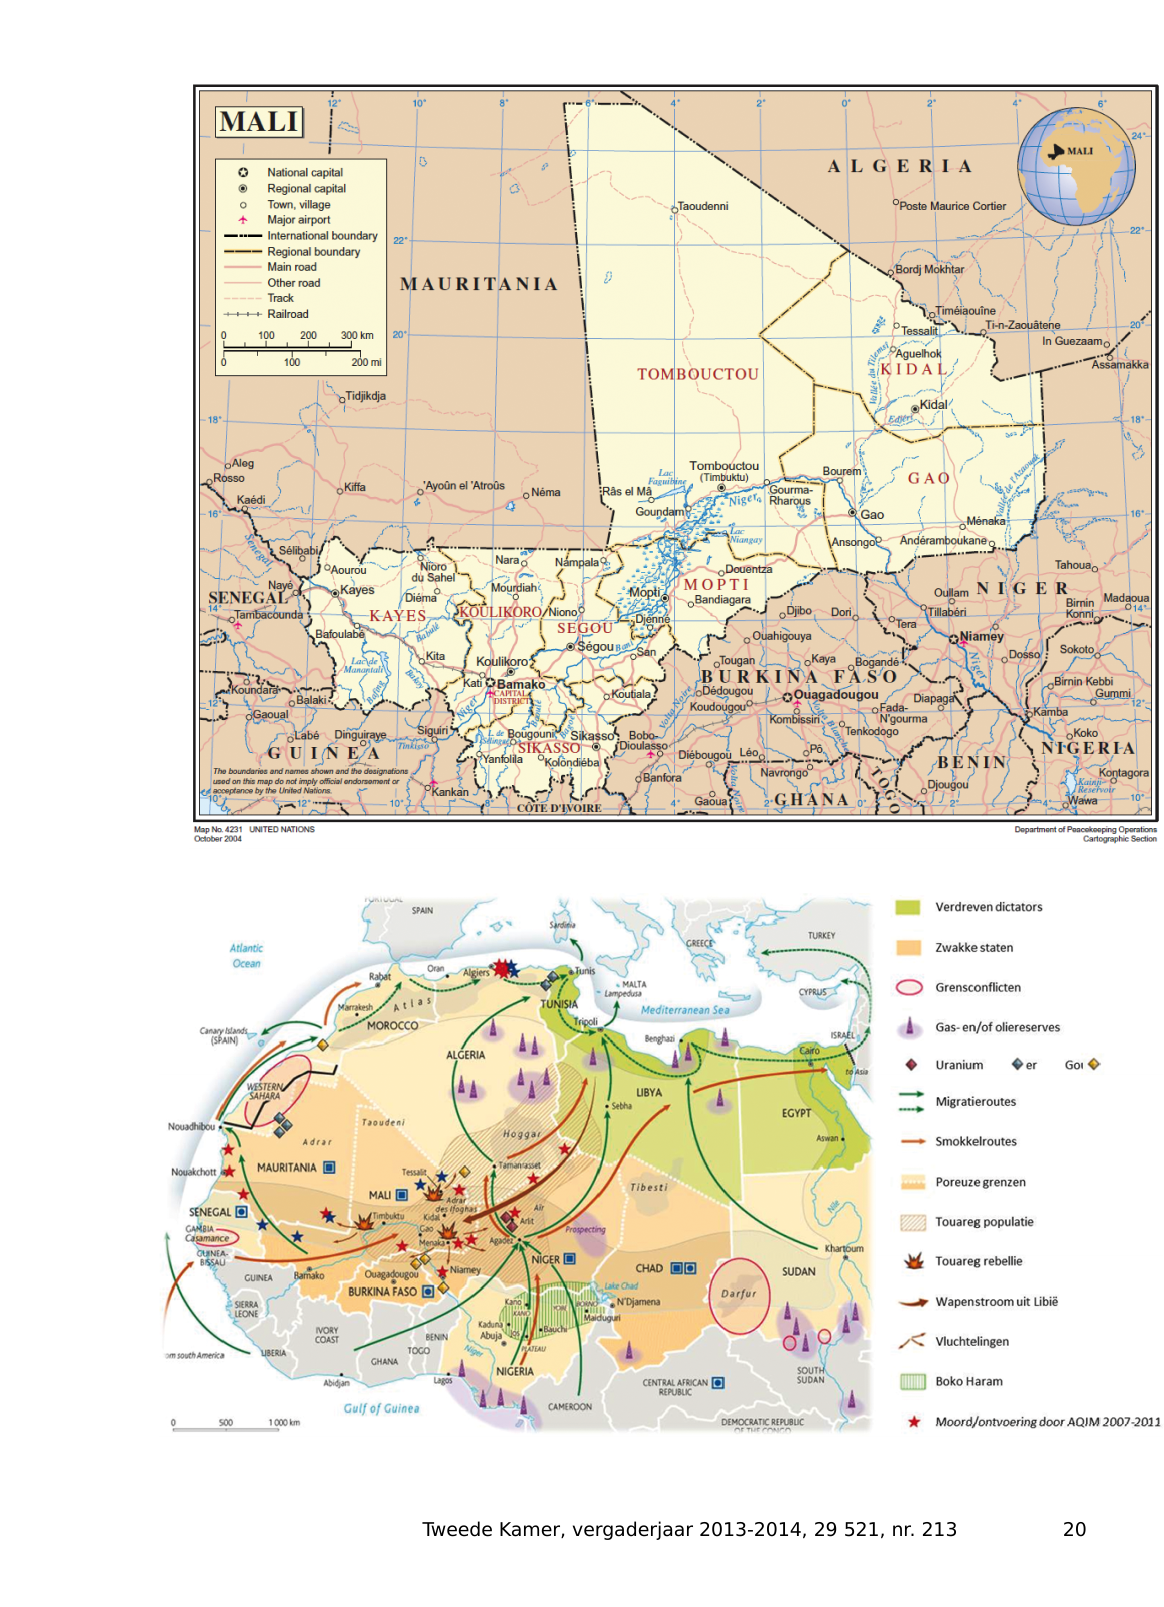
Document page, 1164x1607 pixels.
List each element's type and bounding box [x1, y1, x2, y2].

picture [188, 81, 1164, 849]
picture [159, 893, 1164, 1437]
